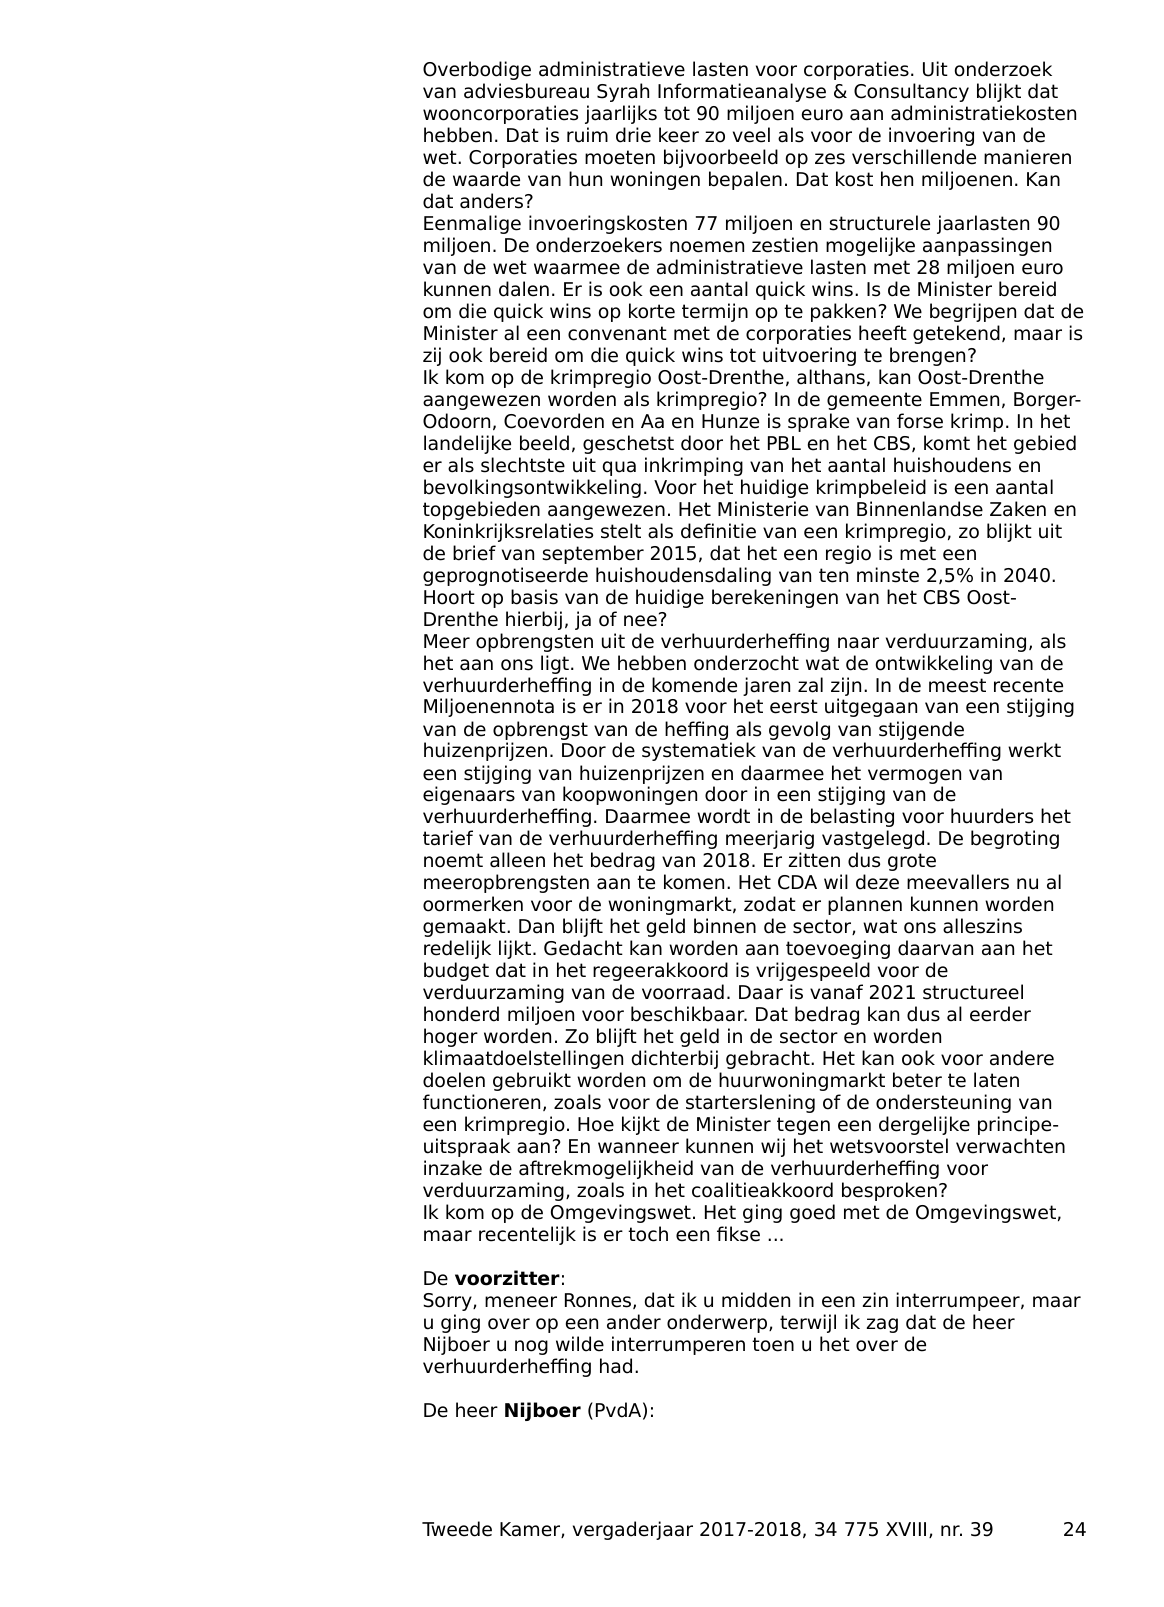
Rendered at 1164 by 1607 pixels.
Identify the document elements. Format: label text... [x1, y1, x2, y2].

text Eenmalige invoeringskosten 77 miljoen en structurele jaarlasten 90 miljoen. De onderzoekers noemen zestien mogelijke aanpassingen van de wet waarmee de administratieve lasten met 28 miljoen euro kunnen dalen. Er is ook een aantal quick wins. Is de Minister bereid om die quick wins op korte termijn op te pakken? We begrijpen dat de Minister al een convenant met de corporaties heeft getekend, maar is zij ook bereid om die quick wins tot uitvoering te brengen? [422, 213, 1087, 367]
text Overbodige administratieve lasten voor corporaties. Uit onderzoek van adviesbureau Syrah Informatieanalyse & Consultancy blijkt dat wooncorporaties jaarlijks tot 90 miljoen euro aan administratiekosten hebben. Dat is ruim drie keer zo veel als voor de invoering van de wet. Corporaties moeten bijvoorbeeld op zes verschillende manieren de waarde van hun woningen bepalen. Dat kost hen miljoenen. Kan dat anders? [422, 59, 1087, 213]
text De voorzitter: [422, 1268, 1087, 1290]
text Ik kom op de Omgevingswet. Het ging goed met de Omgevingswet, maar recentelijk is er toch een fikse ... [422, 1202, 1087, 1246]
text Sorry, meneer Ronnes, dat ik u midden in een zin interrumpeer, maar u ging over op een ander onderwerp, terwijl ik zag dat de heer Nijboer u nog wilde interrumperen toen u het over de verhuurderheffing had. [422, 1290, 1087, 1378]
text De heer Nijboer (PvdA): [422, 1400, 1087, 1422]
text Ik kom op de krimpregio Oost-Drenthe, althans, kan Oost-Drenthe aangewezen worden als krimpregio? In de gemeente Emmen, Borger-Odoorn, Coevorden en Aa en Hunze is sprake van forse krimp. In het landelijke beeld, geschetst door het PBL en het CBS, komt het gebied er als slechtste uit qua inkrimping van het aantal huishoudens en bevolkingsontwikkeling. Voor het huidige krimpbeleid is een aantal topgebieden aangewezen. Het Ministerie van Binnenlandse Zaken en Koninkrijksrelaties stelt als definitie van een krimpregio, zo blijkt uit de brief van september 2015, dat het een regio is met een geprognotiseerde huishoudensdaling van ten minste 2,5% in 2040. Hoort op basis van de huidige berekeningen van het CBS Oost-Drenthe hierbij, ja of nee? [422, 367, 1087, 631]
text Meer opbrengsten uit de verhuurderheffing naar verduurzaming, als het aan ons ligt. We hebben onderzocht wat de ontwikkeling van de verhuurderheffing in de komende jaren zal zijn. In de meest recente Miljoenennota is er in 2018 voor het eerst uitgegaan van een stijging van de opbrengst van de heffing als gevolg van stijgende huizenprijzen. Door de systematiek van de verhuurderheffing werkt een stijging van huizenprijzen en daarmee het vermogen van eigenaars van koopwoningen door in een stijging van de verhuurderheffing. Daarmee wordt in de belasting voor huurders het tarief van de verhuurderheffing meerjarig vastgelegd. De begroting noemt alleen het bedrag van 2018. Er zitten dus grote meeropbrengsten aan te komen. Het CDA wil deze meevallers nu al oormerken voor de woningmarkt, zodat er plannen kunnen worden gemaakt. Dan blijft het geld binnen de sector, wat ons alleszins redelijk lijkt. Gedacht kan worden aan toevoeging daarvan aan het budget dat in het regeerakkoord is vrijgespeeld voor de verduurzaming van de voorraad. Daar is vanaf 2021 structureel honderd miljoen voor beschikbaar. Dat bedrag kan dus al eerder hoger worden. Zo blijft het geld in de sector en worden klimaatdoelstellingen dichterbij gebracht. Het kan ook voor andere doelen gebruikt worden om de huurwoningmarkt beter te laten functioneren, zoals voor de starterslening of de ondersteuning van een krimpregio. Hoe kijkt de Minister tegen een dergelijke principe-uitspraak aan? En wanneer kunnen wij het wetsvoorstel verwachten inzake de aftrekmogelijkheid van de verhuurderheffing voor verduurzaming, zoals in het coalitieakkoord besproken? [422, 631, 1087, 1202]
